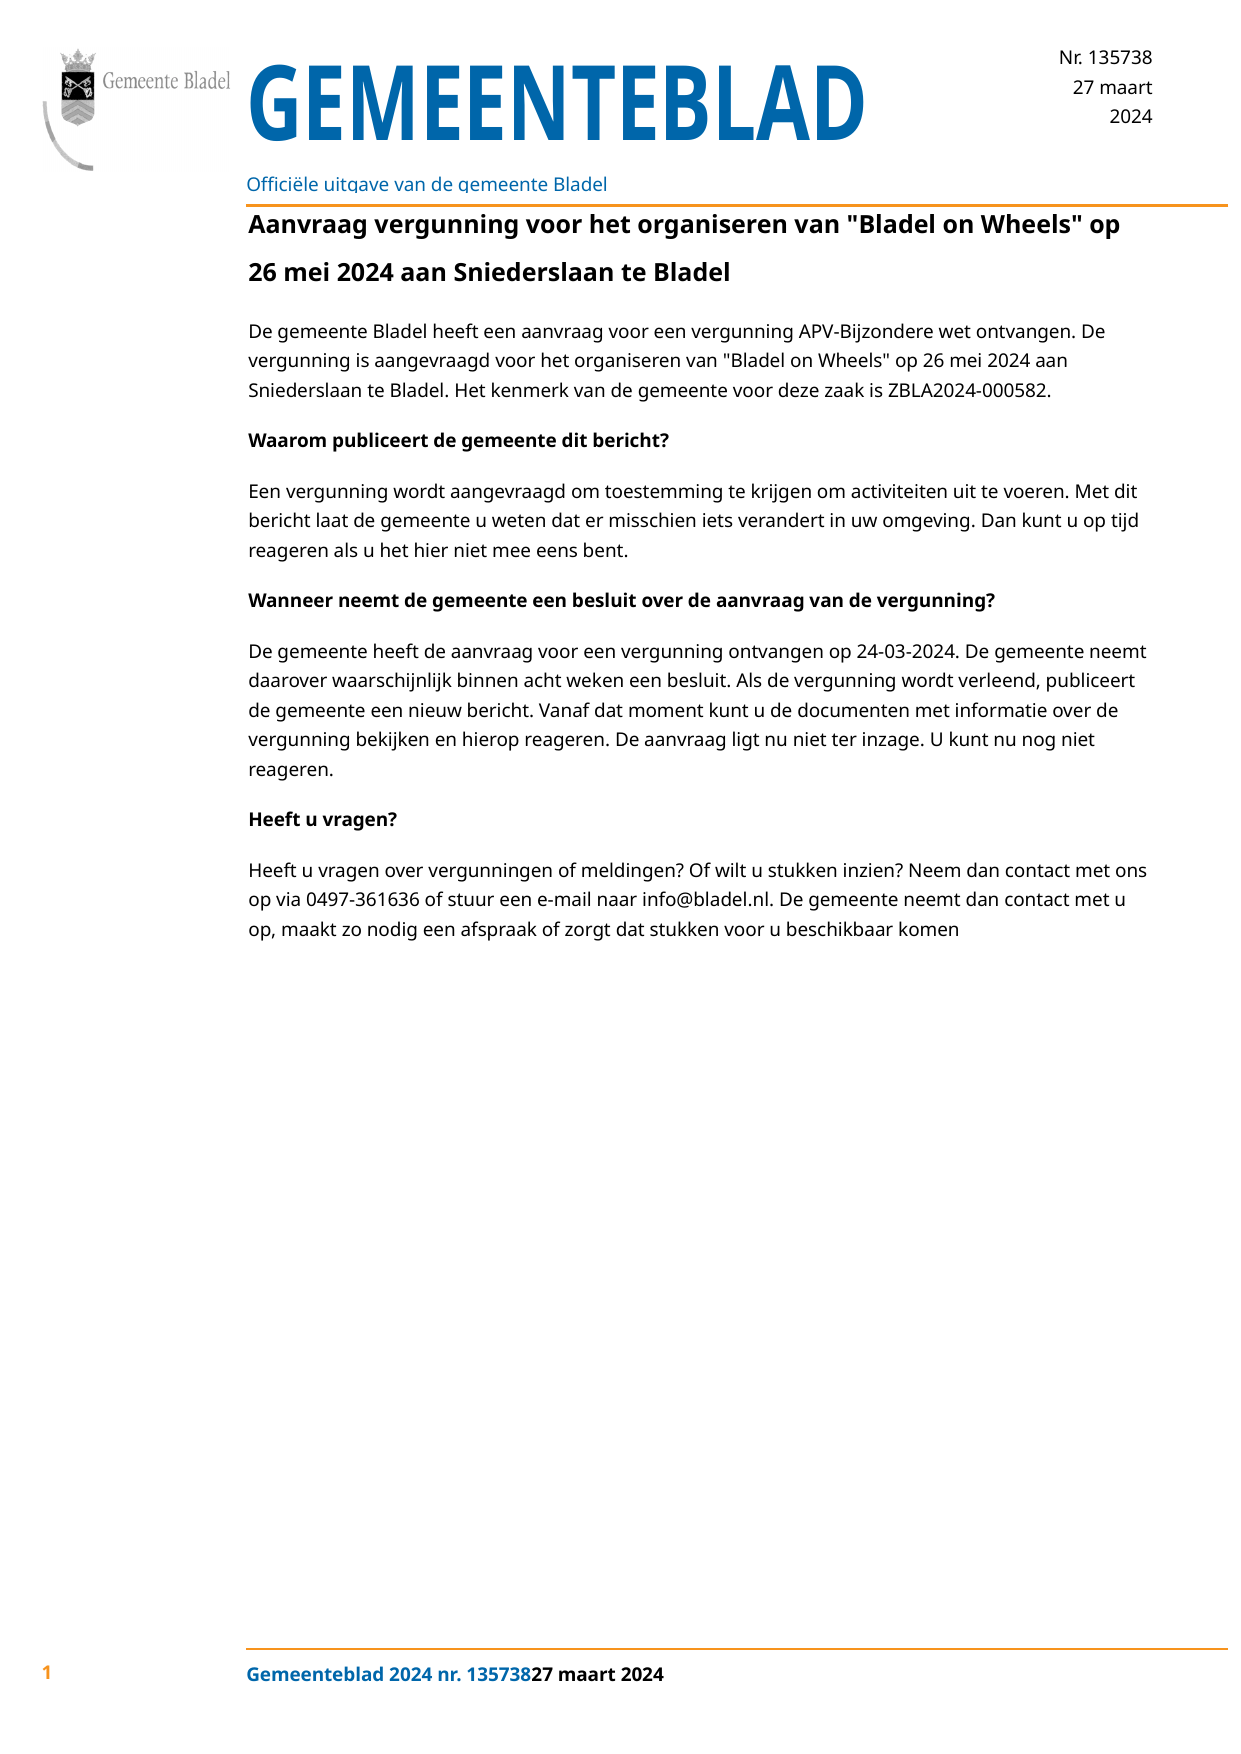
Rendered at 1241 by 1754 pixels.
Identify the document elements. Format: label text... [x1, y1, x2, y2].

text Aanvraag vergunning voor het organiseren van "Bladel on Wheels" op 26 mei 2024 aan Sniederslaan te Bladel [248, 207, 1152, 288]
text De gemeente Bladel heeft een aanvraag voor een vergunning APV-Bijzondere wet ontvangen. De vergunning is aangevraagd voor het organiseren van "Bladel on Wheels" op 26 mei 2024 aan Sniederslaan te Bladel. Het kenmerk van de gemeente voor deze zaak is ZBLA2024-000582. [248, 318, 1152, 403]
picture [41, 47, 231, 172]
text Heeft u vragen? [248, 807, 1152, 832]
text De gemeente heeft de aanvraag voor een vergunning ontvangen op 24-03-2024. De gemeente neemt daarover waarschijnlijk binnen acht weken een besluit. Als de vergunning wordt verleend, publiceert de gemeente een nieuw bericht. Vanaf dat moment kunt u de documenten met informatie over de vergunning bekijken en hierop reageren. De aanvraag ligt nu niet ter inzage. U kunt nu nog niet reageren. [248, 638, 1152, 782]
text Wanneer neemt de gemeente een besluit over de aanvraag van de vergunning? [248, 587, 1152, 613]
text Een vergunning wordt aangevraagd om toestemming te krijgen om activiteiten uit te voeren. Met dit bericht laat de gemeente u weten dat er misschien iets verandert in uw omgeving. Dan kunt u op tijd reageren als u het hier niet mee eens bent. [248, 478, 1152, 563]
text Heeft u vragen over vergunningen of meldingen? Of wilt u stukken inzien? Neem dan contact met ons op via 0497-361636 of stuur een e-mail naar info@bladel.nl. De gemeente neemt dan contact met u op, maakt zo nodig een afspraak of zorgt dat stukken voor u beschikbaar komen [248, 857, 1152, 942]
text Waarom publiceert de gemeente dit bericht? [248, 427, 1152, 453]
